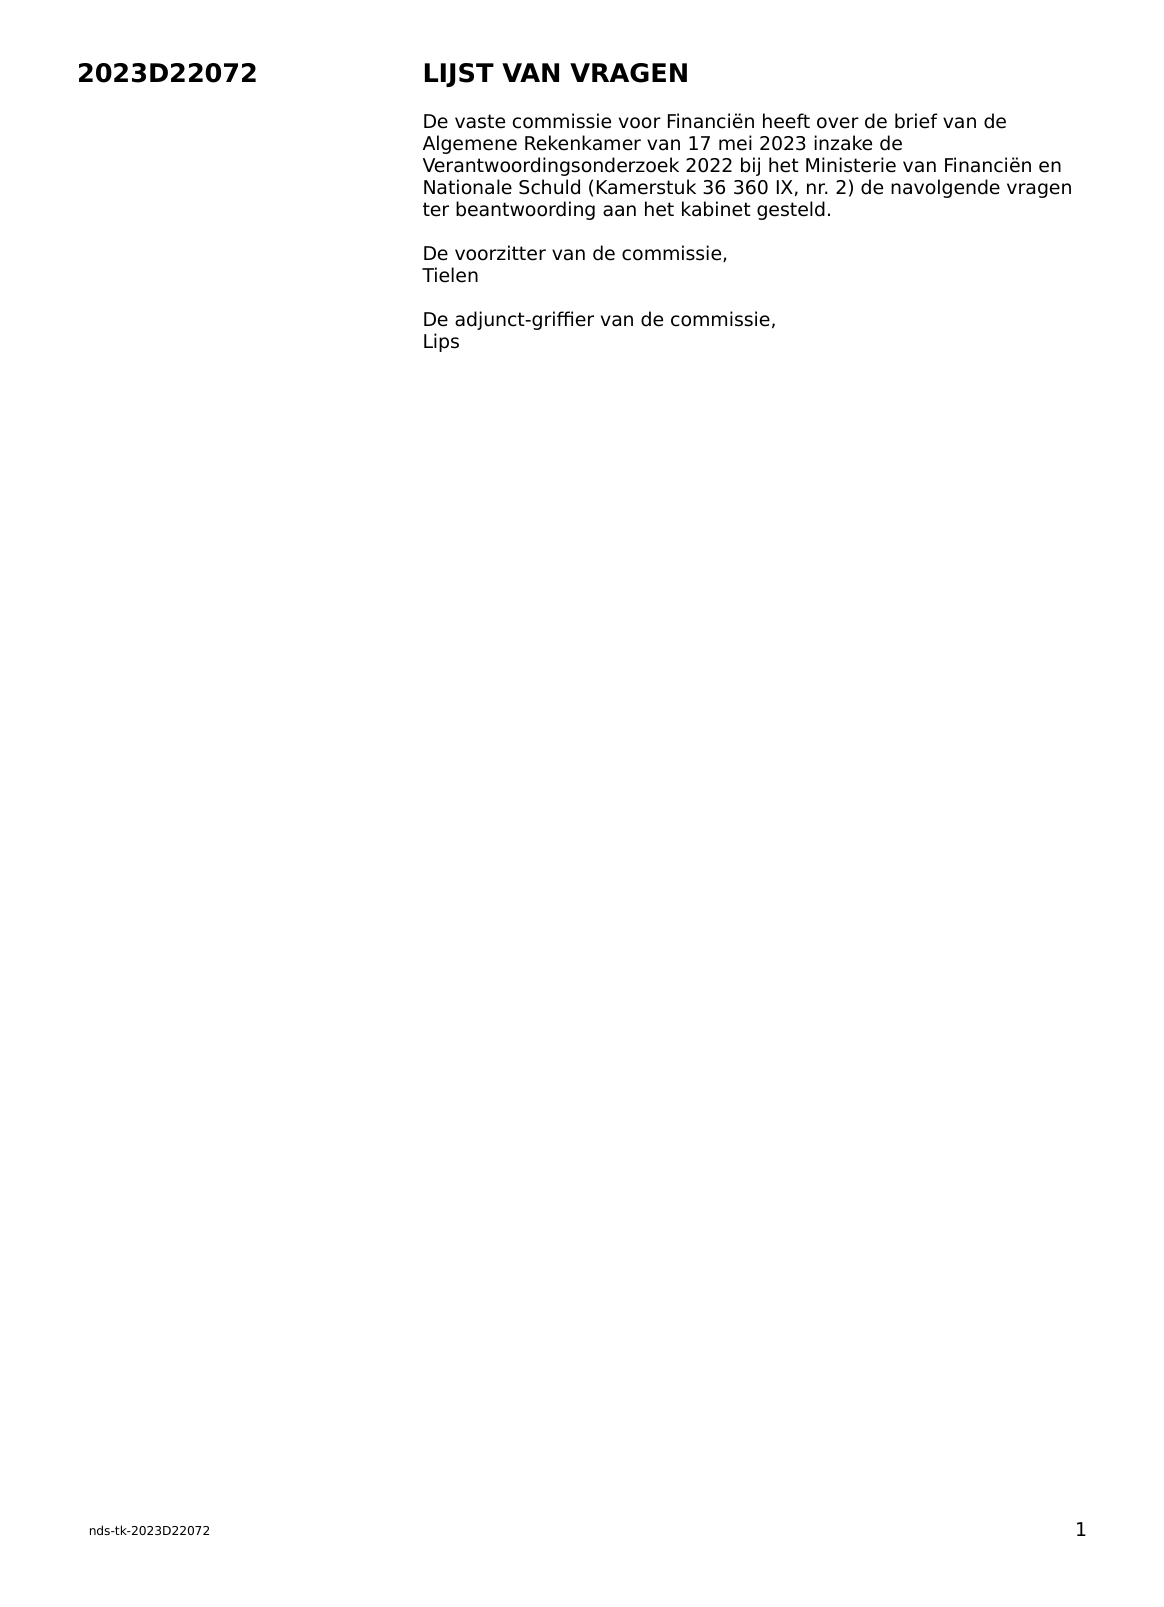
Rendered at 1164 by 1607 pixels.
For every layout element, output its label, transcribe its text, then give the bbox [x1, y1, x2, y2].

text Tielen [422, 265, 1087, 287]
text 2023D22072 LIJST VAN VRAGEN [77, 59, 1087, 89]
text De vaste commissie voor Financiën heeft over de brief van de Algemene Rekenkamer van 17 mei 2023 inzake de Verantwoordingsonderzoek 2022 bij het Ministerie van Financiën en Nationale Schuld (Kamerstuk 36 360 IX, nr. 2) de navolgende vragen ter beantwoording aan het kabinet gesteld. [422, 111, 1087, 221]
text De adjunct-griffier van de commissie, [422, 309, 1087, 331]
text Lips [422, 331, 1087, 353]
text De voorzitter van de commissie, [422, 243, 1087, 265]
text nds-tk-2023D22072 [88, 1524, 323, 1538]
